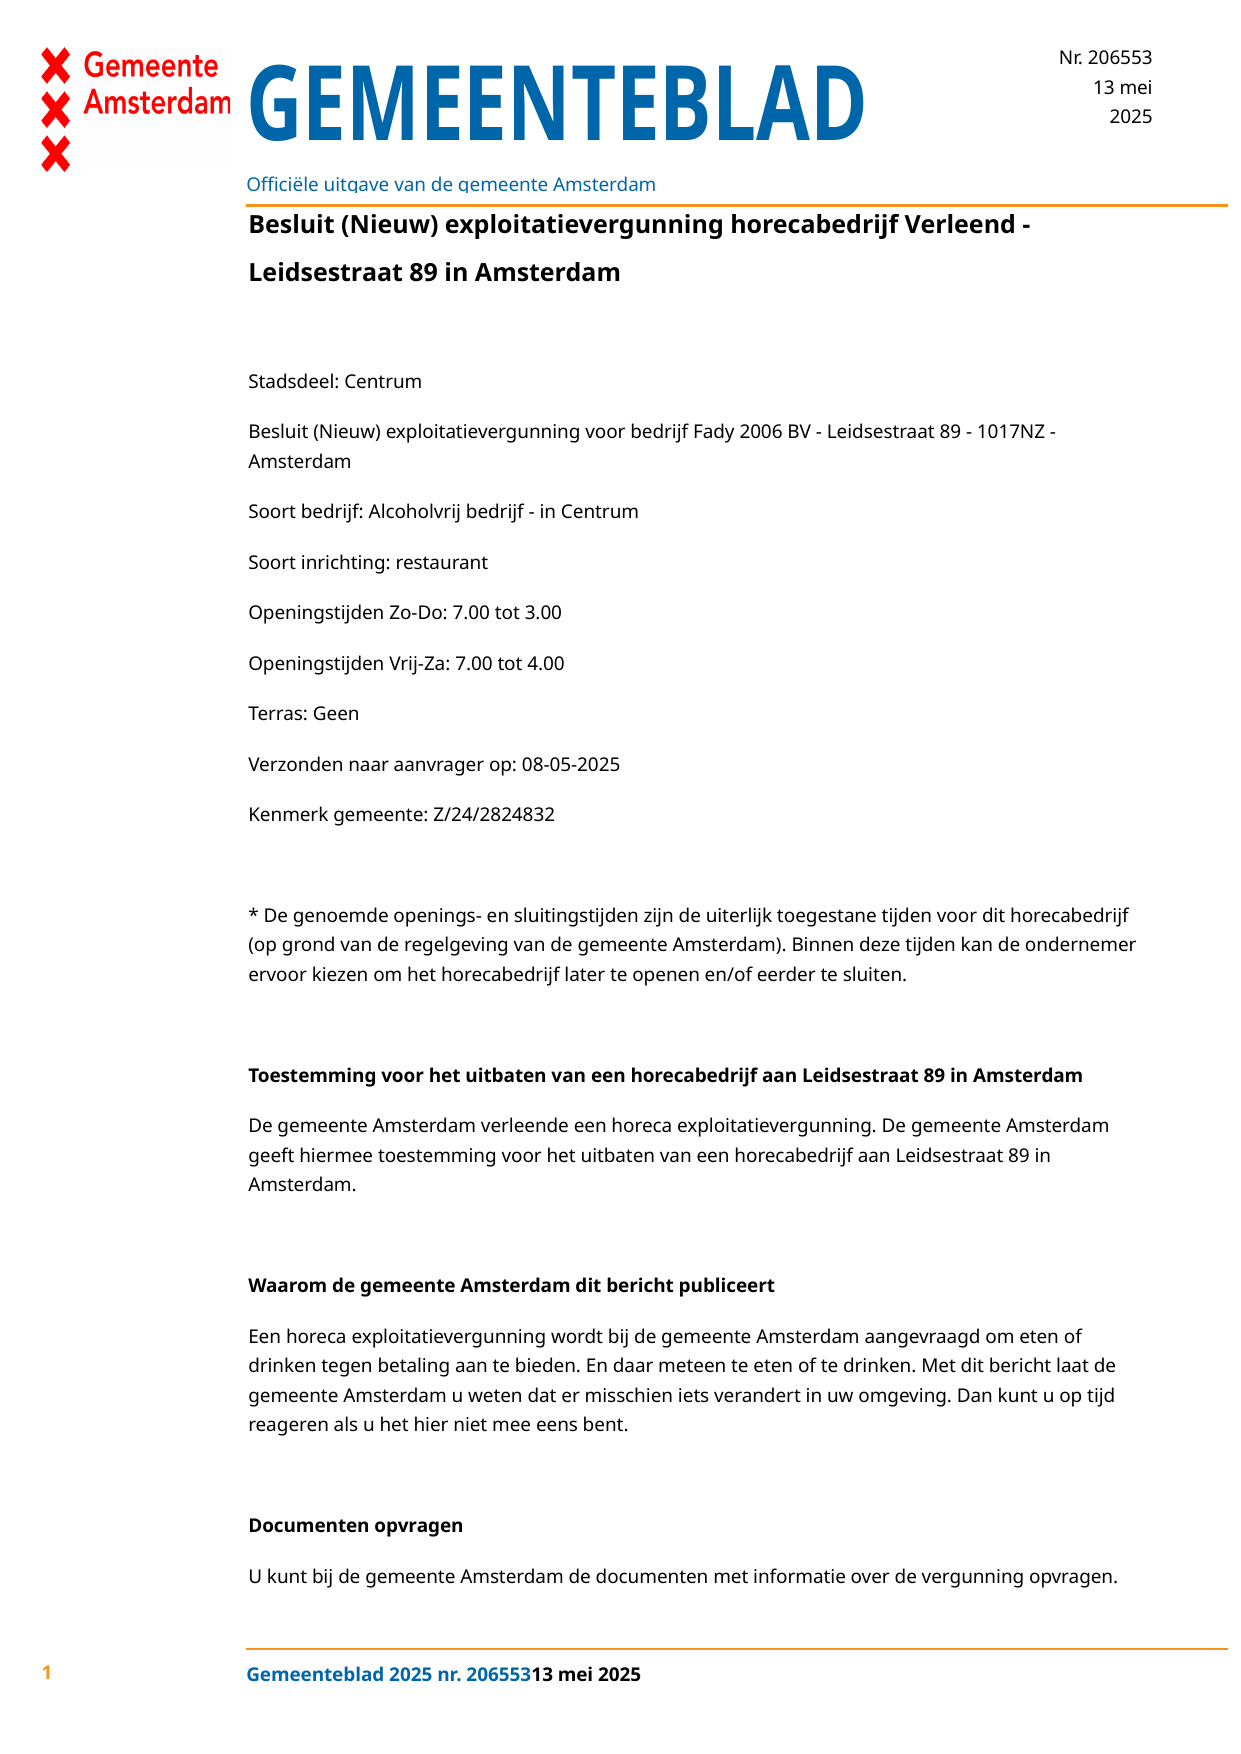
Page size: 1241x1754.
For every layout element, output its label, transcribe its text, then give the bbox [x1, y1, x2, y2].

text Terras: Geen [248, 700, 1152, 726]
text Besluit (Nieuw) exploitatievergunning horecabedrijf Verleend - Leidsestraat 89 in Amsterdam [248, 207, 1152, 288]
text Openingstijden Vrij-Za: 7.00 tot 4.00 [248, 650, 1152, 676]
text Documenten opvragen [248, 1512, 1152, 1538]
text Kenmerk gemeente: Z/24/2824832 [248, 801, 1152, 827]
text Verzonden naar aanvrager op: 08-05-2025 [248, 751, 1152, 777]
text De gemeente Amsterdam verleende een horeca exploitatievergunning. De gemeente Amsterdam geeft hiermee toestemming voor het uitbaten van een horecabedrijf aan Leidsestraat 89 in Amsterdam. [248, 1112, 1152, 1197]
text Openingstijden Zo-Do: 7.00 tot 3.00 [248, 599, 1152, 625]
text Besluit (Nieuw) exploitatievergunning voor bedrijf Fady 2006 BV - Leidsestraat 89 - 1017NZ - Amsterdam [248, 419, 1152, 474]
text Stadsdeel: Centrum [248, 368, 1152, 394]
text Soort bedrijf: Alcoholvrij bedrijf - in Centrum [248, 499, 1152, 524]
text Toestemming voor het uitbaten van een horecabedrijf aan Leidsestraat 89 in Amsterdam [248, 1062, 1152, 1088]
text Een horeca exploitatievergunning wordt bij de gemeente Amsterdam aangevraagd om eten of drinken tegen betaling aan te bieden. En daar meteen te eten of te drinken. Met dit bericht laat de gemeente Amsterdam u weten dat er misschien iets verandert in uw omgeving. Dan kunt u op tijd reageren als u het hier niet mee eens bent. [248, 1323, 1152, 1437]
text Soort inrichting: restaurant [248, 549, 1152, 575]
text * De genoemde openings- en sluitingstijden zijn de uiterlijk toegestane tijden voor dit horecabedrijf (op grond van de regelgeving van de gemeente Amsterdam). Binnen deze tijden kan de ondernemer ervoor kiezen om het horecabedrijf later te openen en/of eerder te sluiten. [248, 902, 1152, 987]
text U kunt bij de gemeente Amsterdam de documenten met informatie over de vergunning opvragen. [248, 1563, 1152, 1589]
text Waarom de gemeente Amsterdam dit bericht publiceert [248, 1272, 1152, 1298]
picture [41, 47, 231, 172]
